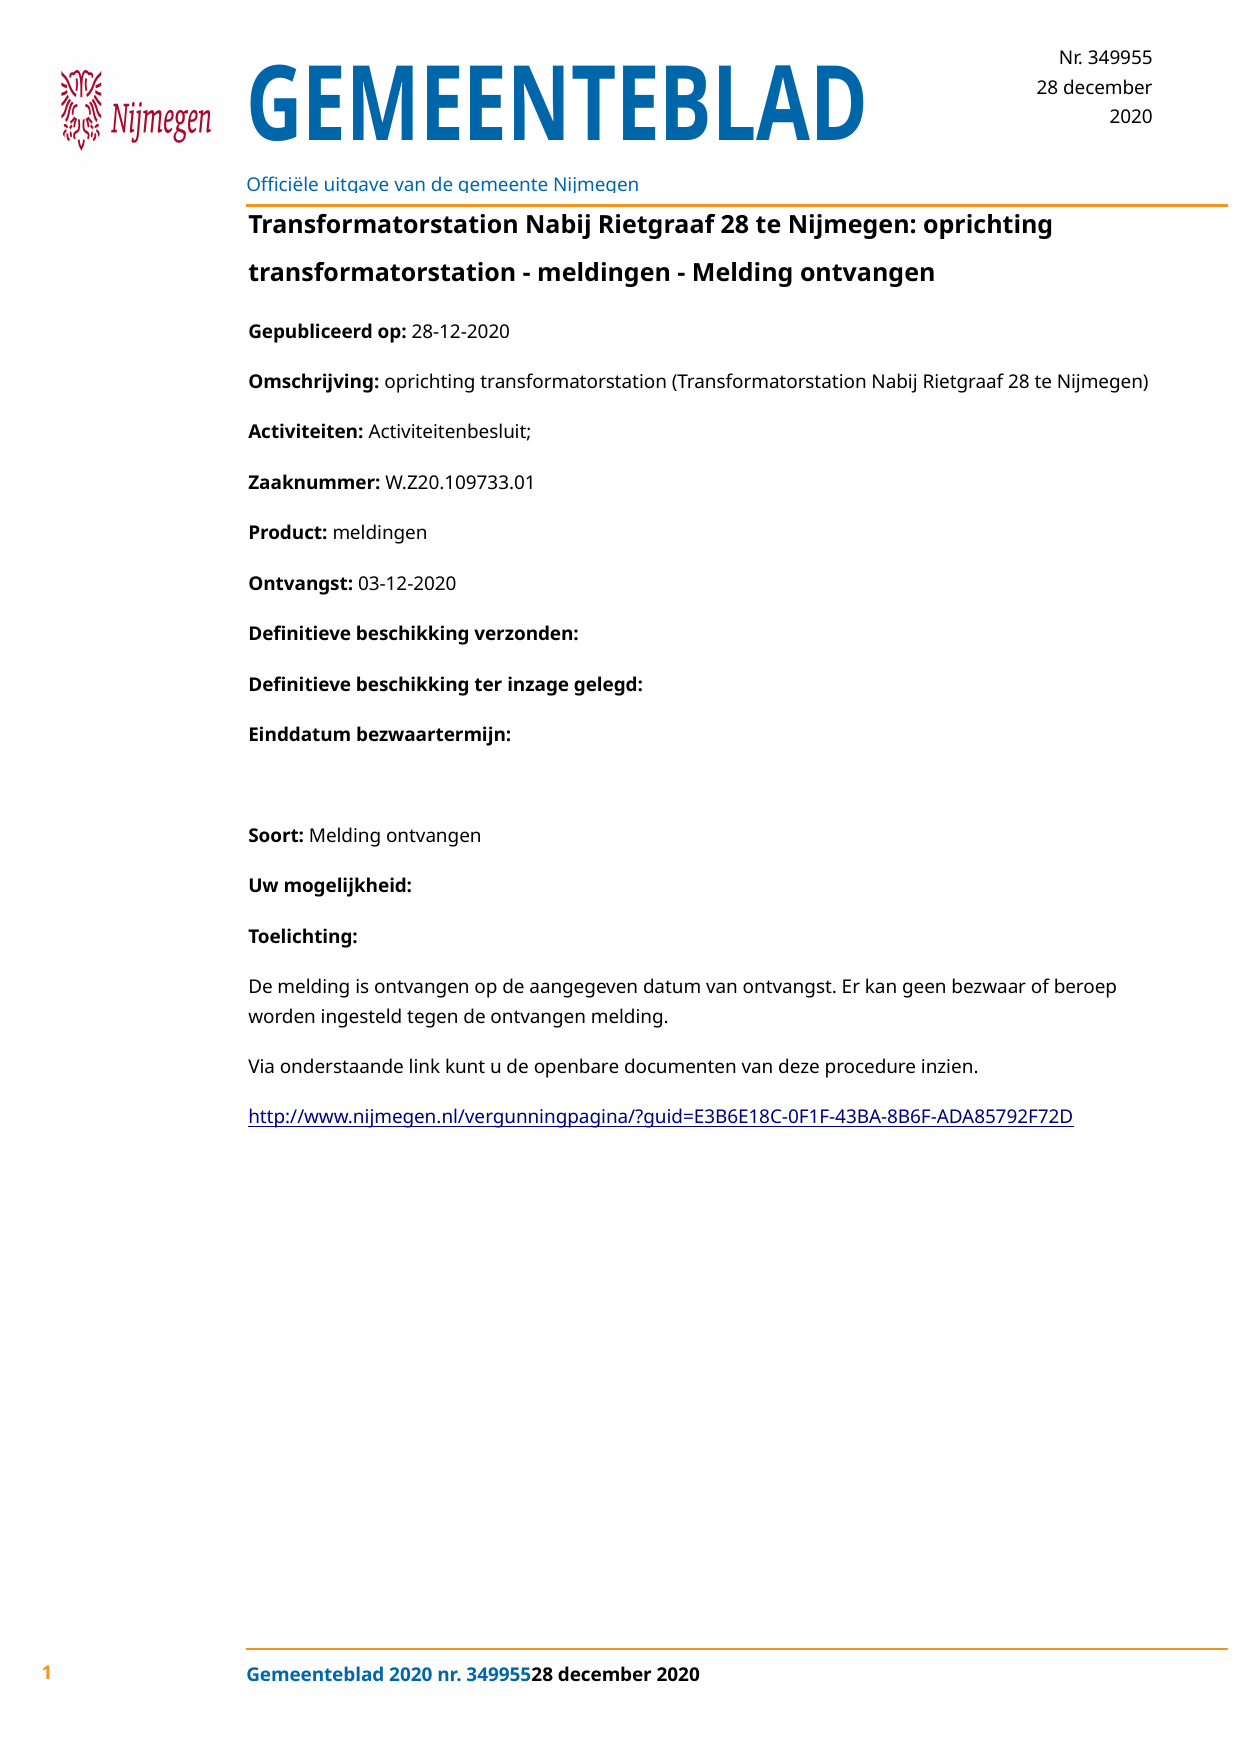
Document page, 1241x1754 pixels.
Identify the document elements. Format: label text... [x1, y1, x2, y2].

text De melding is ontvangen op de aangegeven datum van ontvangst. Er kan geen bezwaar of beroep worden ingesteld tegen de ontvangen melding. [248, 973, 1152, 1029]
text Toelichting: [248, 923, 1152, 949]
text Transformatorstation Nabij Rietgraaf 28 te Nijmegen: oprichting transformatorstation - meldingen - Melding ontvangen [248, 207, 1152, 288]
text Soort: Melding ontvangen [248, 822, 1152, 848]
text http://www.nijmegen.nl/vergunningpagina/?guid=E3B6E18C-0F1F-43BA-8B6F-ADA85792F72D [248, 1104, 1152, 1129]
text Via onderstaande link kunt u de openbare documenten van deze procedure inzien. [248, 1053, 1152, 1079]
text Definitieve beschikking ter inzage gelegd: [248, 671, 1152, 697]
text Uw mogelijkheid: [248, 872, 1152, 898]
text Product: meldingen [248, 519, 1152, 545]
text Einddatum bezwaartermijn: [248, 721, 1152, 747]
text Gepubliceerd op: 28-12-2020 [248, 318, 1152, 344]
picture [41, 47, 231, 172]
text Zaaknummer: W.Z20.109733.01 [248, 469, 1152, 495]
text Definitieve beschikking verzonden: [248, 620, 1152, 646]
text Ontvangst: 03-12-2020 [248, 570, 1152, 596]
text Activiteiten: Activiteitenbesluit; [248, 419, 1152, 444]
text Omschrijving: oprichting transformatorstation (Transformatorstation Nabij Rietgraaf 28 te Nijmegen) [248, 368, 1152, 394]
